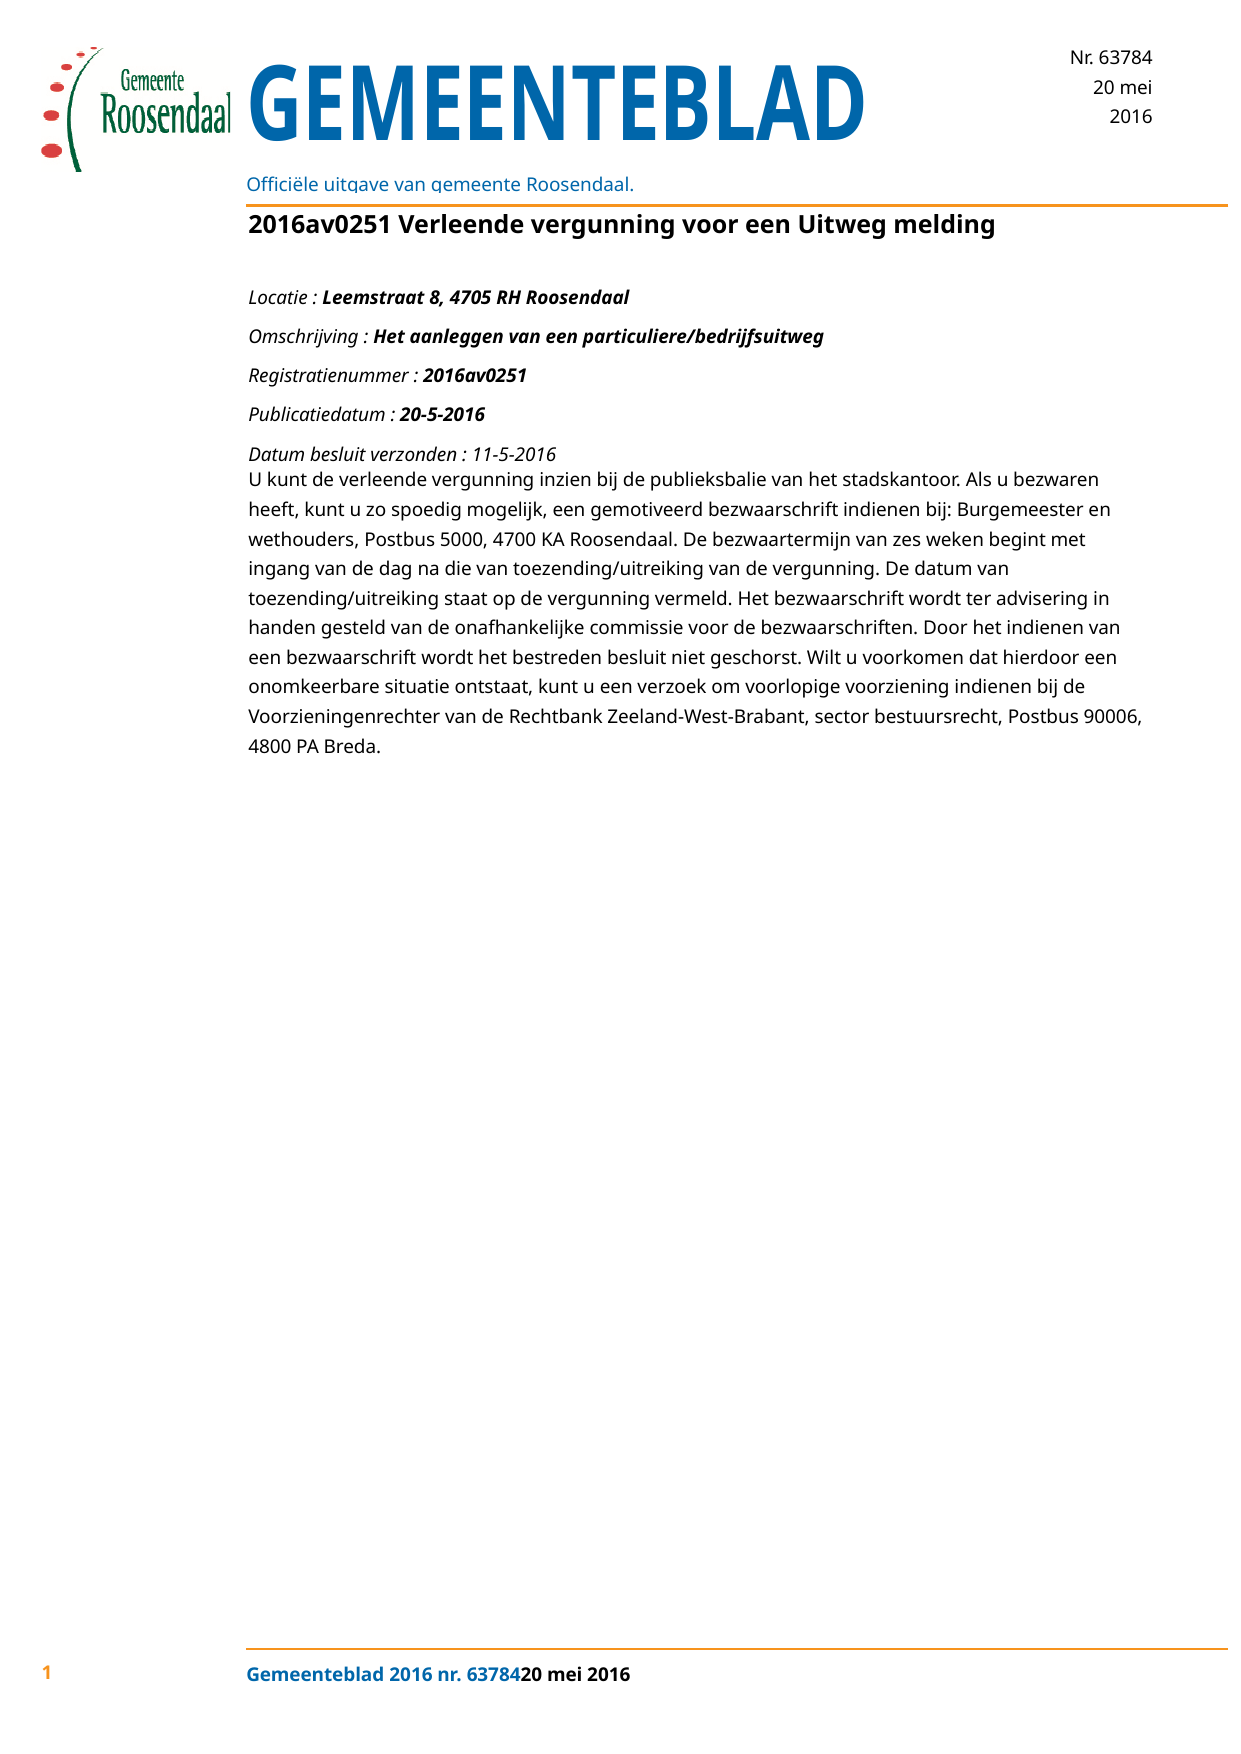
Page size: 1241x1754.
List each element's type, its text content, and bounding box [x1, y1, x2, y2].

picture [41, 47, 231, 172]
text Publicatiedatum : 20-5-2016 [248, 402, 1152, 427]
text U kunt de verleende vergunning inzien bij de publieksbalie van het stadskantoor. Als u bezwaren heeft, kunt u zo spoedig mogelijk, een gemotiveerd bezwaarschrift indienen bij: Burgemeester en wethouders, Postbus 5000, 4700 KA Roosendaal. De bezwaartermijn van zes weken begint met ingang van de dag na die van toezending/uitreiking van de vergunning. De datum van toezending/uitreiking staat op de vergunning vermeld. Het bezwaarschrift wordt ter advisering in handen gesteld van de onafhankelijke commissie voor de bezwaarschriften. Door het indienen van een bezwaarschrift wordt het bestreden besluit niet geschorst. Wilt u voorkomen dat hierdoor een onomkeerbare situatie ontstaat, kunt u een verzoek om voorlopige voorziening indienen bij de Voorzieningenrechter van de Rechtbank Zeeland-West-Brabant, sector bestuursrecht, Postbus 90006, 4800 PA Breda. [248, 467, 1152, 759]
text Omschrijving : Het aanleggen van een particuliere/bedrijfsuitweg [248, 323, 1152, 349]
text 2016av0251 Verleende vergunning voor een Uitweg melding [248, 207, 1152, 241]
text Datum besluit verzonden : 11-5-2016 [248, 441, 1152, 467]
text Registratienummer : 2016av0251 [248, 362, 1152, 388]
text Locatie : Leemstraat 8, 4705 RH Roosendaal [248, 284, 1152, 309]
